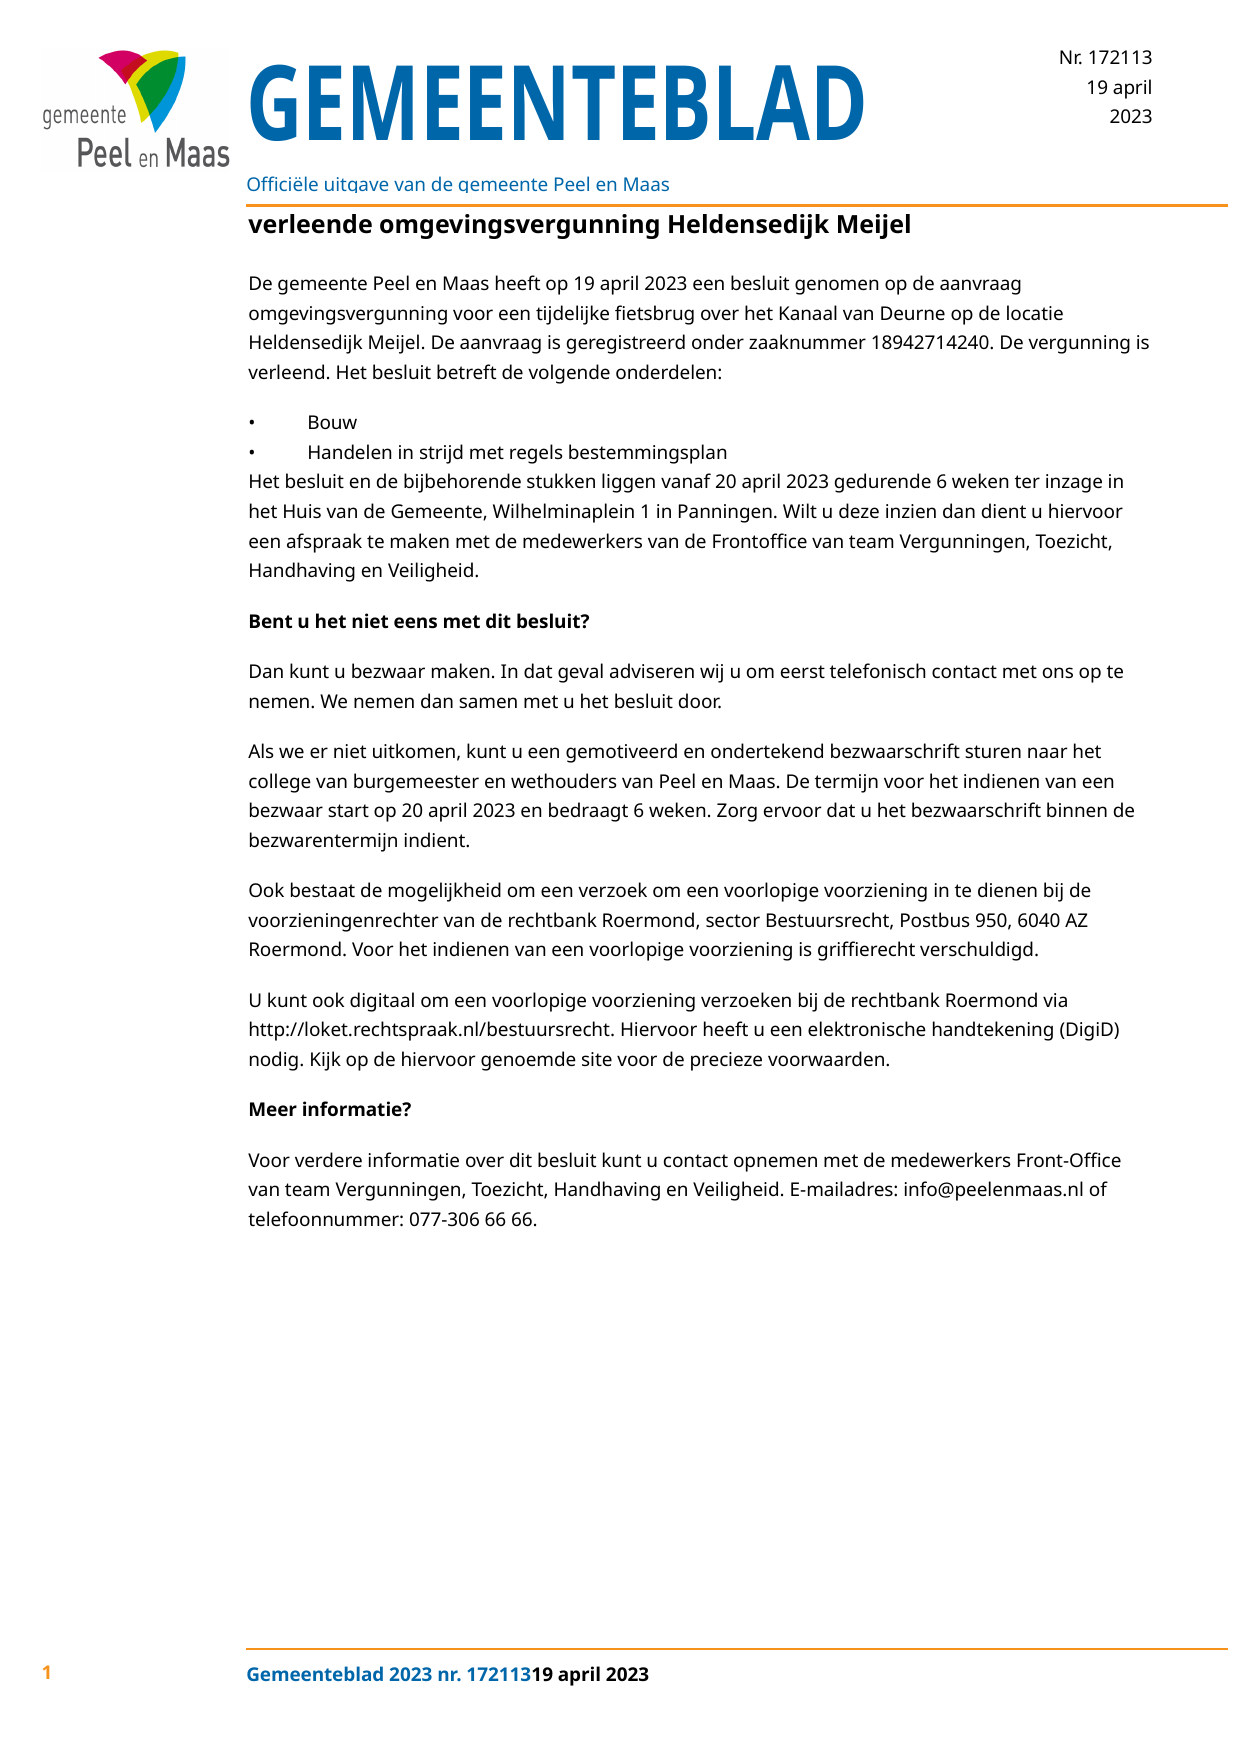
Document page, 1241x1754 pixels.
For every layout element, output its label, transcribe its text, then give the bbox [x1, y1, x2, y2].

text verleende omgevingsvergunning Heldensedijk Meijel [248, 207, 1152, 241]
list Handelen in strijd met regels bestemmingsplan [248, 439, 1152, 465]
picture [41, 47, 231, 172]
text Bent u het niet eens met dit besluit? [248, 608, 1152, 633]
text Ook bestaat de mogelijkheid om een verzoek om een voorlopige voorziening in te dienen bij de voorzieningenrechter van de rechtbank Roermond, sector Bestuursrecht, Postbus 950, 6040 AZ Roermond. Voor het indienen van een voorlopige voorziening is griffierecht verschuldigd. [248, 877, 1152, 962]
text Voor verdere informatie over dit besluit kunt u contact opnemen met de medewerkers Front-Office van team Vergunningen, Toezicht, Handhaving en Veiligheid. E-mailadres: info@peelenmaas.nl of telefoonnummer: 077-306 66 66. [248, 1147, 1152, 1232]
text Als we er niet uitkomen, kunt u een gemotiveerd en ondertekend bezwaarschrift sturen naar het college van burgemeester en wethouders van Peel en Maas. De termijn voor het indienen van een bezwaar start op 20 april 2023 en bedraagt 6 weken. Zorg ervoor dat u het bezwaarschrift binnen de bezwarentermijn indient. [248, 738, 1152, 853]
text Meer informatie? [248, 1097, 1152, 1122]
list Bouw [248, 409, 1152, 435]
text Het besluit en de bijbehorende stukken liggen vanaf 20 april 2023 gedurende 6 weken ter inzage in het Huis van de Gemeente, Wilhelminaplein 1 in Panningen. Wilt u deze inzien dan dient u hiervoor een afspraak te maken met de medewerkers van de Frontoffice van team Vergunningen, Toezicht, Handhaving en Veiligheid. [248, 469, 1152, 583]
text De gemeente Peel en Maas heeft op 19 april 2023 een besluit genomen op de aanvraag omgevingsvergunning voor een tijdelijke fietsbrug over het Kanaal van Deurne op de locatie Heldensedijk Meijel. De aanvraag is geregistreerd onder zaaknummer 18942714240. De vergunning is verleend. Het besluit betreft de volgende onderdelen: [248, 270, 1152, 385]
text Dan kunt u bezwaar maken. In dat geval adviseren wij u om eerst telefonisch contact met ons op te nemen. We nemen dan samen met u het besluit door. [248, 658, 1152, 713]
text U kunt ook digitaal om een voorlopige voorziening verzoeken bij de rechtbank Roermond via http://loket.rechtspraak.nl/bestuursrecht. Hiervoor heeft u een elektronische handtekening (DigiD) nodig. Kijk op de hiervoor genoemde site voor de precieze voorwaarden. [248, 987, 1152, 1072]
